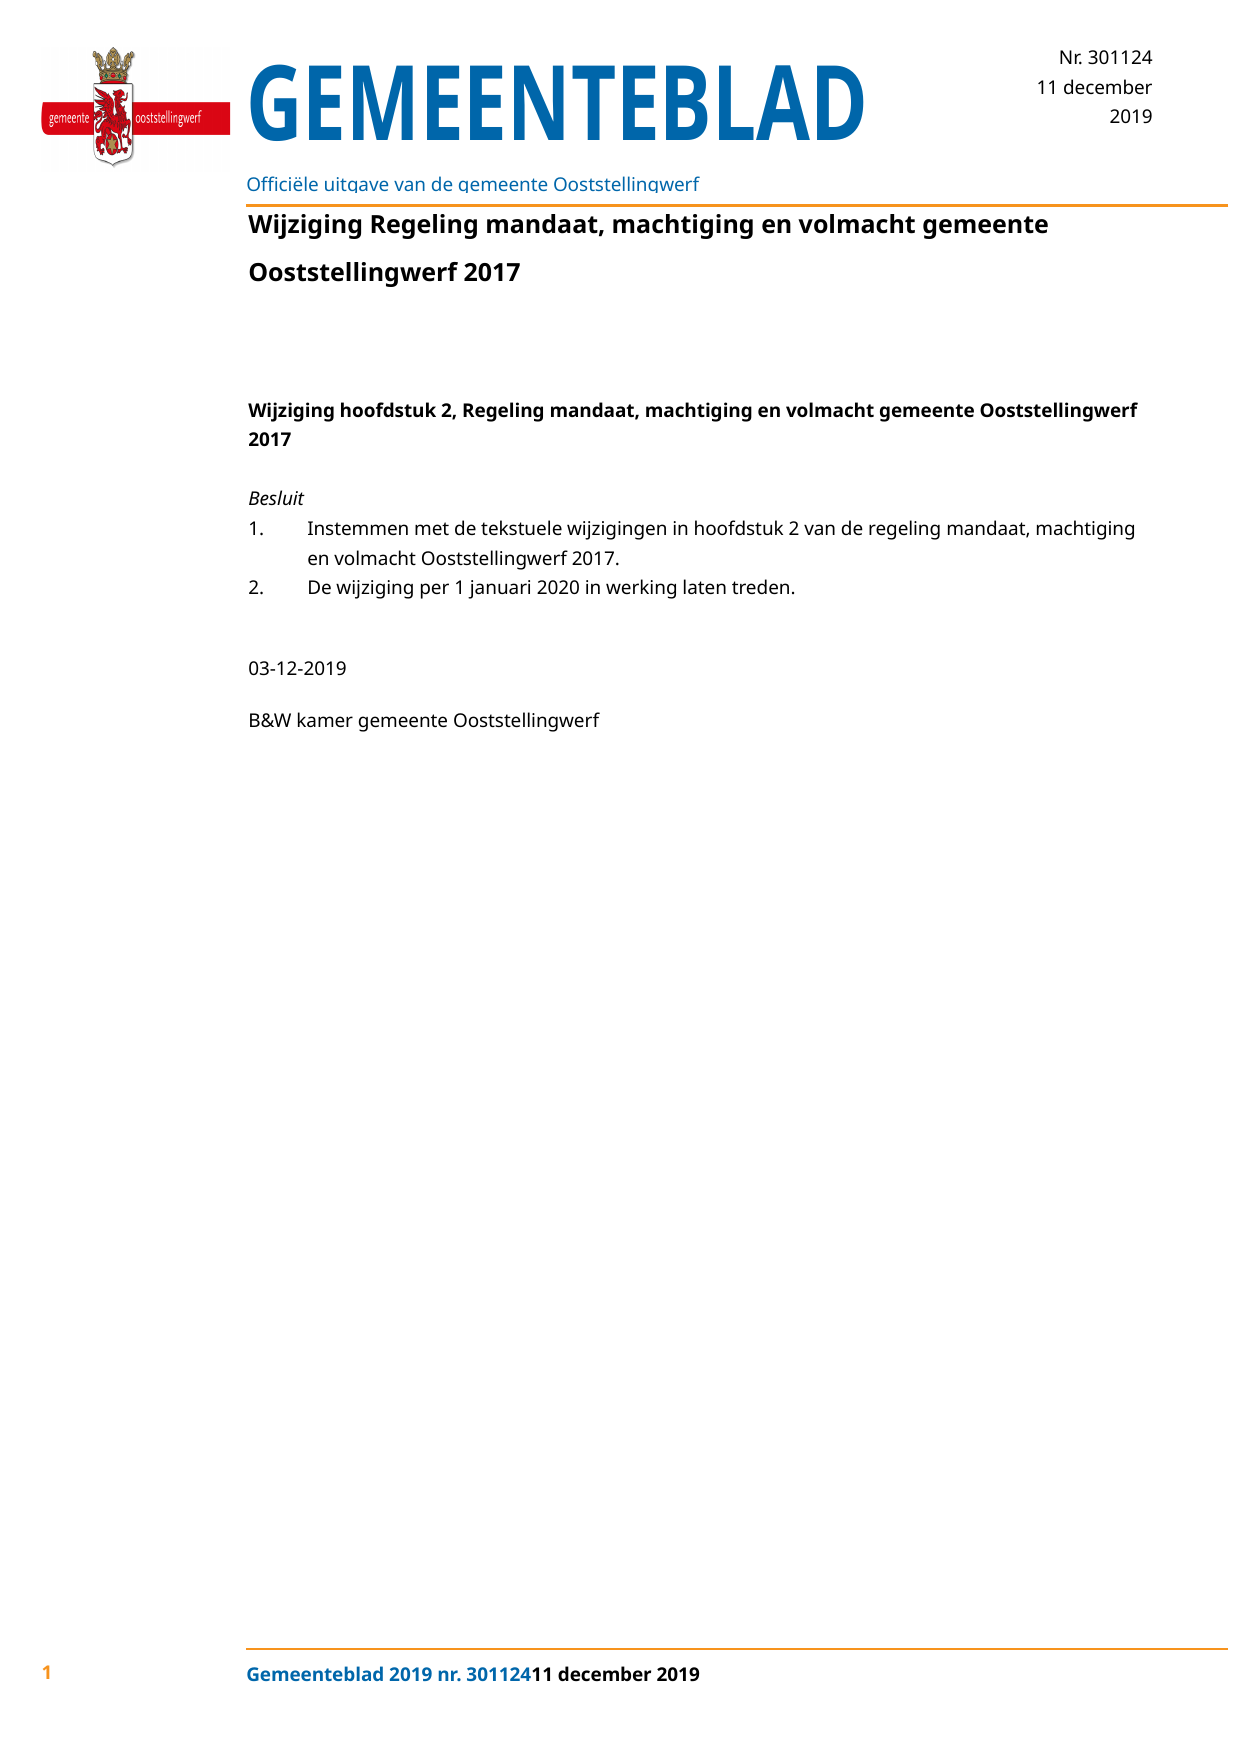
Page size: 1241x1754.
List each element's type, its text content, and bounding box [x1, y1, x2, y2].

list De wijziging per 1 januari 2020 in werking laten treden. [248, 574, 1152, 600]
text Besluit [248, 486, 1152, 511]
text 03-12-2019 [248, 655, 1152, 681]
text B&W kamer gemeente Ooststellingwerf [248, 707, 1152, 732]
text Wijziging Regeling mandaat, machtiging en volmacht gemeente Ooststellingwerf 2017 [248, 207, 1152, 288]
list Instemmen met de tekstuele wijzigingen in hoofdstuk 2 van de regeling mandaat, machtiging en volmacht Ooststellingwerf 2017. [248, 515, 1152, 570]
picture [41, 47, 231, 172]
text Wijziging hoofdstuk 2, Regeling mandaat, machtiging en volmacht gemeente Ooststellingwerf 2017 [248, 397, 1152, 452]
